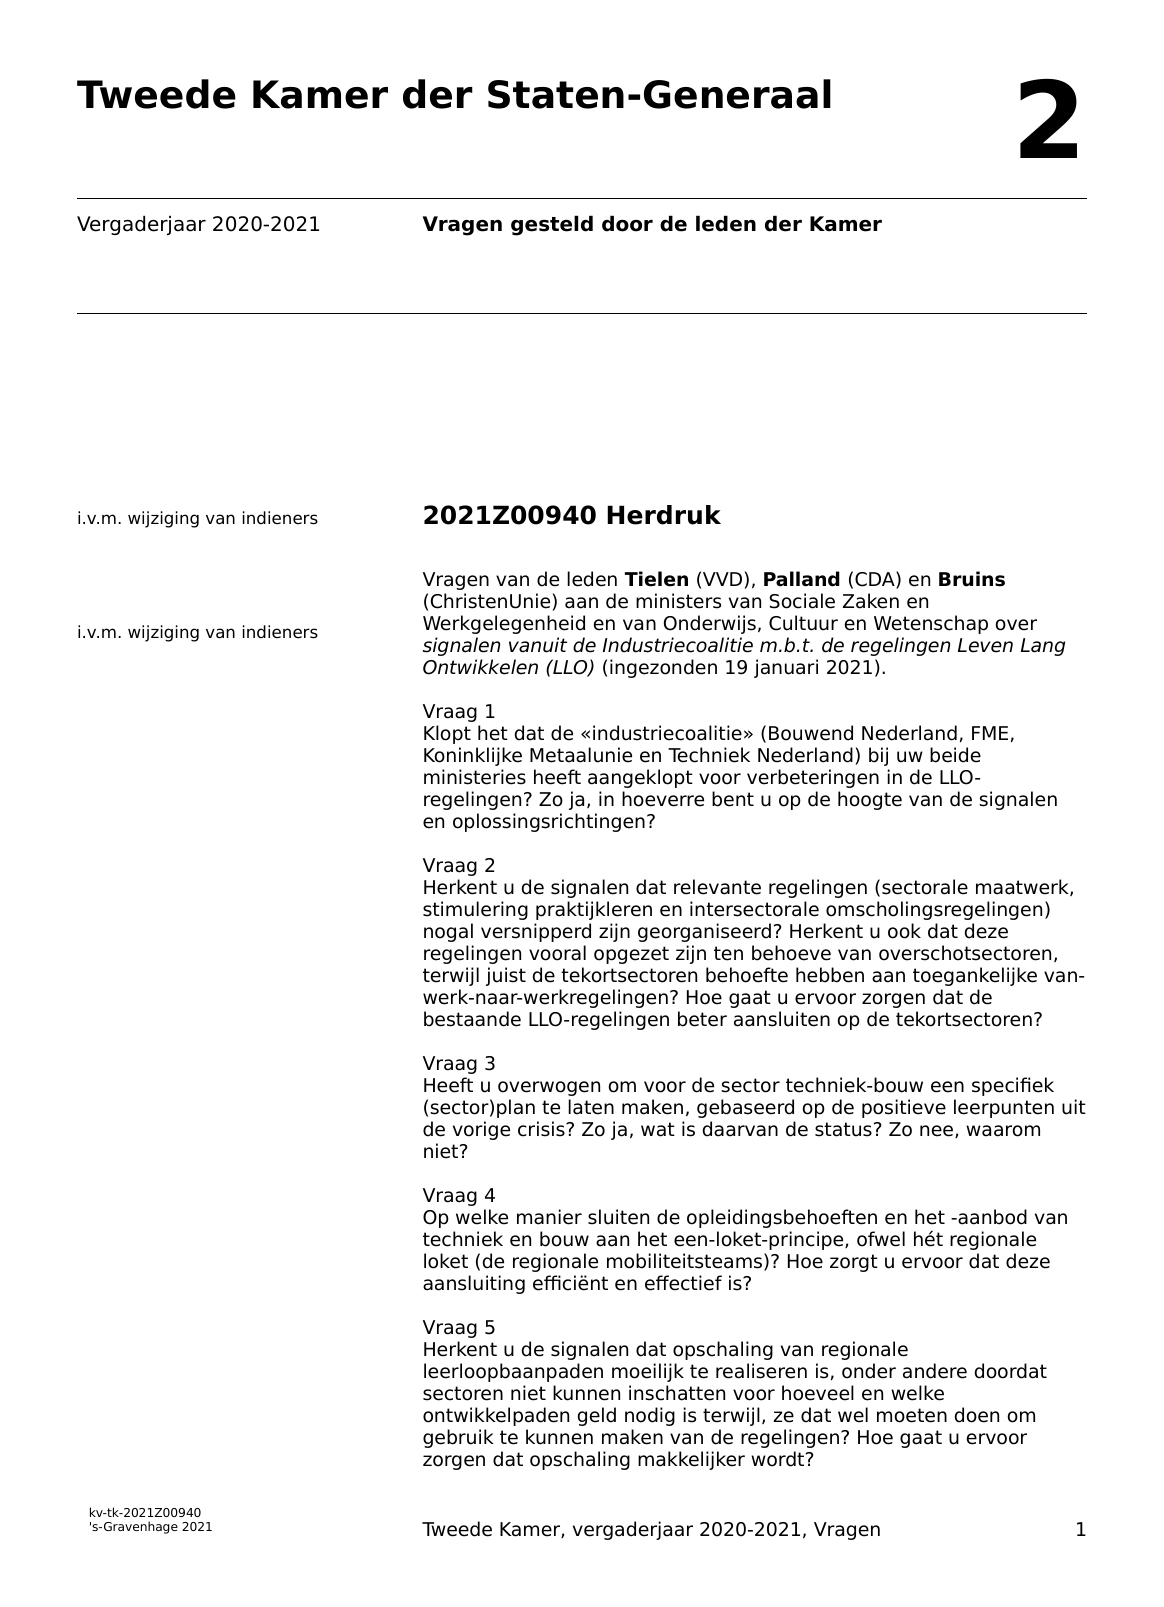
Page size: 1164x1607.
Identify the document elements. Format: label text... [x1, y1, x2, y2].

table_header Tweede Kamer der Staten-Generaal [77, 59, 886, 198]
text Vraag 1 [422, 701, 1087, 723]
table_header 2 [886, 59, 1087, 198]
text Vragen van de leden Tielen (VVD), Palland (CDA) en Bruins (ChristenUnie) aan de ministers van Sociale Zaken en Werkgelegenheid en van Onderwijs, Cultuur en Wetenschap over signalen vanuit de Industriecoalitie m.b.t. de regelingen Leven Lang Ontwikkelen (LLO) (ingezonden 19 januari 2021). [422, 569, 1087, 679]
text 's-Gravenhage 2021 [88, 1520, 323, 1534]
text Heeft u overwogen om voor de sector techniek-bouw een specifiek (sector)plan te laten maken, gebaseerd op de positieve leerpunten uit de vorige crisis? Zo ja, wat is daarvan de status? Zo nee, waarom niet? [422, 1075, 1087, 1163]
text Vraag 3 [422, 1053, 1087, 1075]
text Vraag 5 [422, 1317, 1087, 1339]
text Klopt het dat de «industriecoalitie» (Bouwend Nederland, FME, Koninklijke Metaalunie en Techniek Nederland) bij uw beide ministeries heeft aangeklopt voor verbeteringen in de LLO-regelingen? Zo ja, in hoeverre bent u op de hoogte van de signalen en oplossingsrichtingen? [422, 723, 1087, 833]
text i.v.m. wijziging van indieners [77, 623, 396, 643]
text Vraag 2 [422, 855, 1087, 877]
text [77, 528, 396, 538]
table_cell Vragen gesteld door de leden der Kamer [422, 199, 1087, 313]
text Vraag 4 [422, 1185, 1087, 1207]
text i.v.m. wijziging van indieners [77, 509, 396, 528]
text kv-tk-2021Z00940 [88, 1506, 323, 1520]
text 2021Z00940 Herdruk [422, 501, 1087, 531]
text Op welke manier sluiten de opleidingsbehoeften en het -aanbod van techniek en bouw aan het een-loket-principe, ofwel hét regionale loket (de regionale mobiliteitsteams)? Hoe zorgt u ervoor dat deze aansluiting efficiënt en effectief is? [422, 1207, 1087, 1295]
text Herkent u de signalen dat relevante regelingen (sectorale maatwerk, stimulering praktijkleren en intersectorale omscholingsregelingen) nogal versnipperd zijn georganiseerd? Herkent u ook dat deze regelingen vooral opgezet zijn ten behoeve van overschotsectoren, terwijl juist de tekortsectoren behoefte hebben aan toegankelijke van-werk-naar-werkregelingen? Hoe gaat u ervoor zorgen dat de bestaande LLO-regelingen beter aansluiten op de tekortsectoren? [422, 877, 1087, 1031]
table_cell Vergaderjaar 2020-2021 [77, 199, 422, 313]
text Herkent u de signalen dat opschaling van regionale leerloopbaanpaden moeilijk te realiseren is, onder andere doordat sectoren niet kunnen inschatten voor hoeveel en welke ontwikkelpaden geld nodig is terwijl, ze dat wel moeten doen om gebruik te kunnen maken van de regelingen? Hoe gaat u ervoor zorgen dat opschaling makkelijker wordt? [422, 1339, 1087, 1471]
